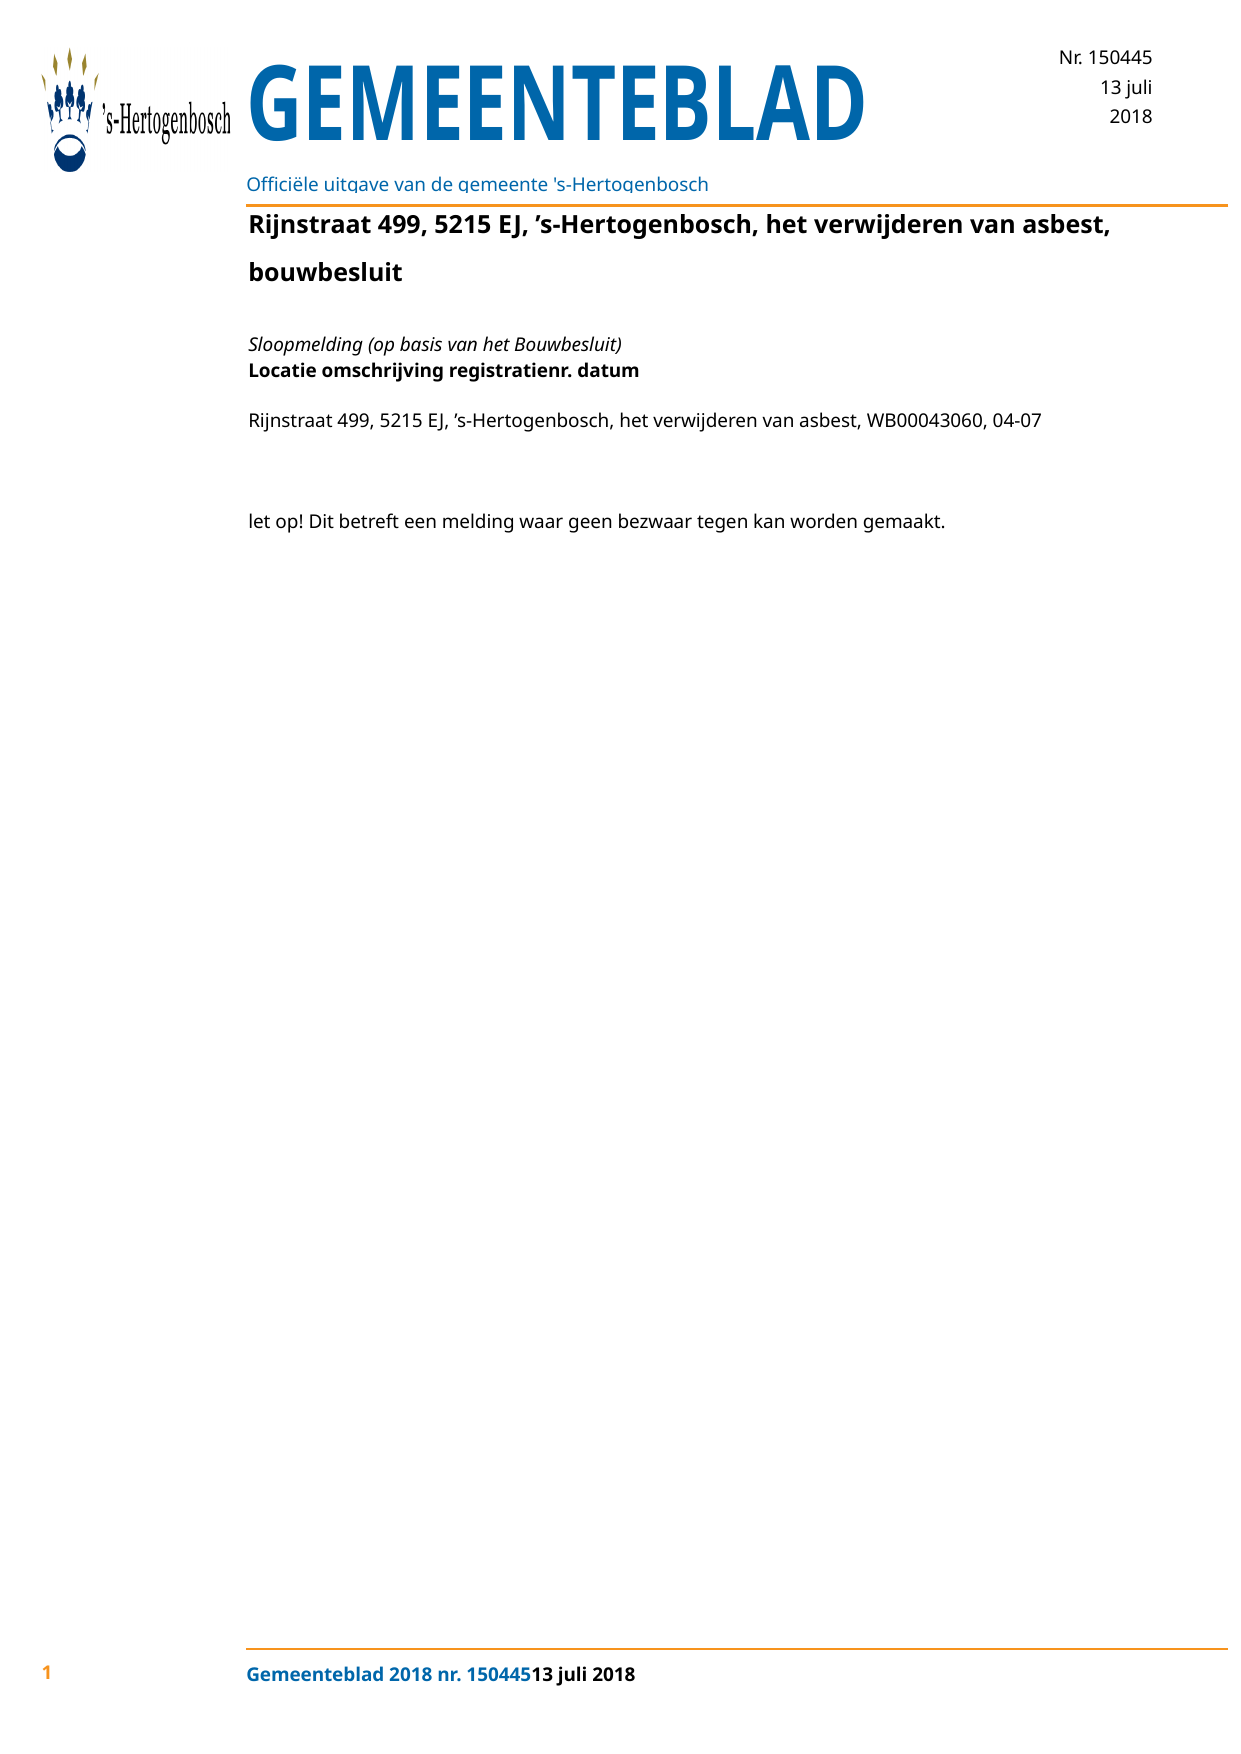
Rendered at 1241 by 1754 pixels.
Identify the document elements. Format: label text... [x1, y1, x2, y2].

text Sloopmelding (op basis van het Bouwbesluit) [248, 331, 1152, 357]
picture [41, 47, 231, 172]
text Locatie omschrijving registratienr. datum [248, 357, 1152, 383]
text let op! Dit betreft een melding waar geen bezwaar tegen kan worden gemaakt. [248, 508, 1152, 534]
text Rijnstraat 499, 5215 EJ, ’s-Hertogenbosch, het verwijderen van asbest, bouwbesluit [248, 207, 1152, 288]
text Rijnstraat 499, 5215 EJ, ’s-Hertogenbosch, het verwijderen van asbest, WB00043060, 04-07 [248, 408, 1152, 433]
